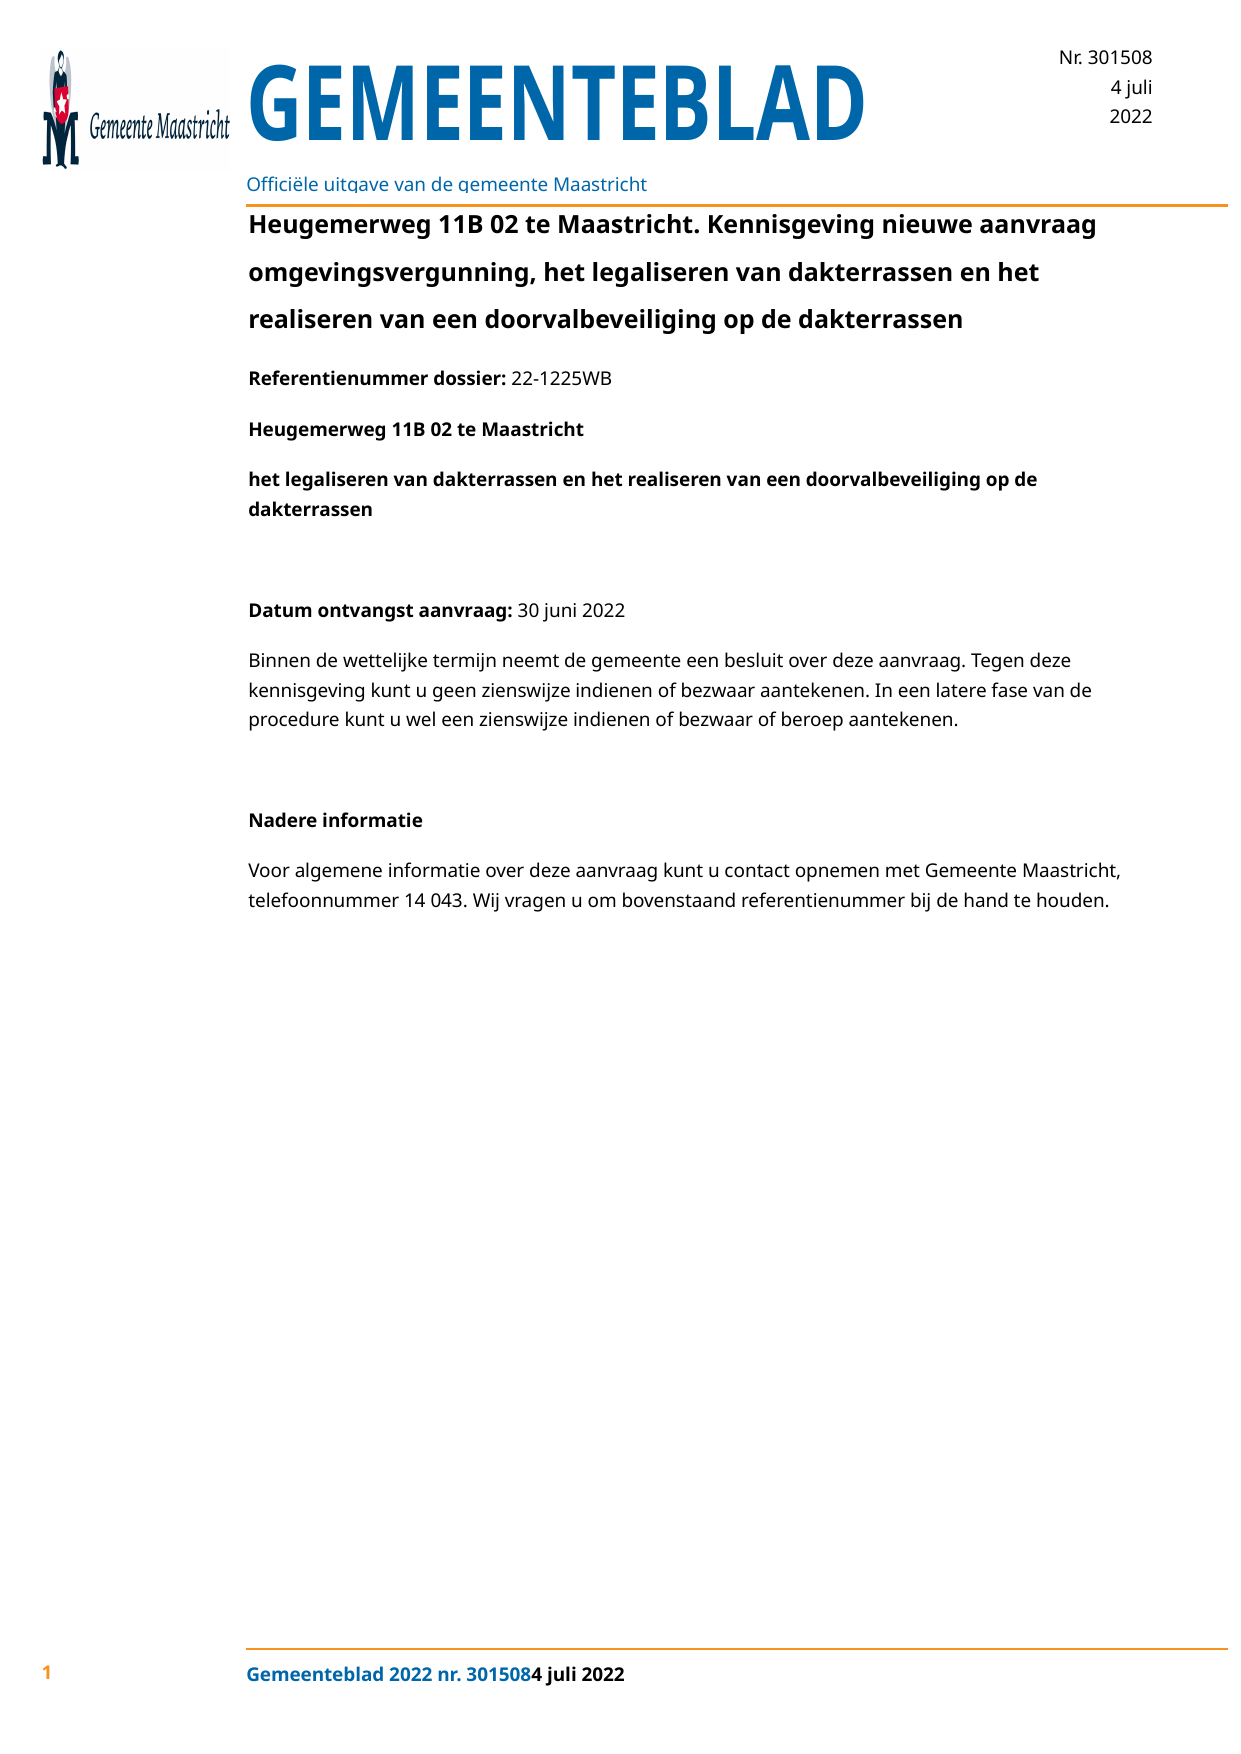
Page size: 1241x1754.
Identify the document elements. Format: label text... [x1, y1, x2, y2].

text Heugemerweg 11B 02 te Maastricht. Kennisgeving nieuwe aanvraag omgevingsvergunning, het legaliseren van dakterrassen en het realiseren van een doorvalbeveiliging op de dakterrassen [248, 207, 1152, 336]
text het legaliseren van dakterrassen en het realiseren van een doorvalbeveiliging op de dakterrassen [248, 466, 1152, 522]
text Nadere informatie [248, 807, 1152, 833]
text Voor algemene informatie over deze aanvraag kunt u contact opnemen met Gemeente Maastricht, telefoonnummer 14 043. Wij vragen u om bovenstaand referentienummer bij de hand te houden. [248, 858, 1152, 913]
text Heugemerweg 11B 02 te Maastricht [248, 416, 1152, 442]
text Datum ontvangst aanvraag: 30 juni 2022 [248, 597, 1152, 622]
text Referentienummer dossier: 22-1225WB [248, 366, 1152, 391]
picture [41, 47, 231, 172]
text Binnen de wettelijke termijn neemt de gemeente een besluit over deze aanvraag. Tegen deze kennisgeving kunt u geen zienswijze indienen of bezwaar aantekenen. In een latere fase van de procedure kunt u wel een zienswijze indienen of bezwaar of beroep aantekenen. [248, 647, 1152, 732]
